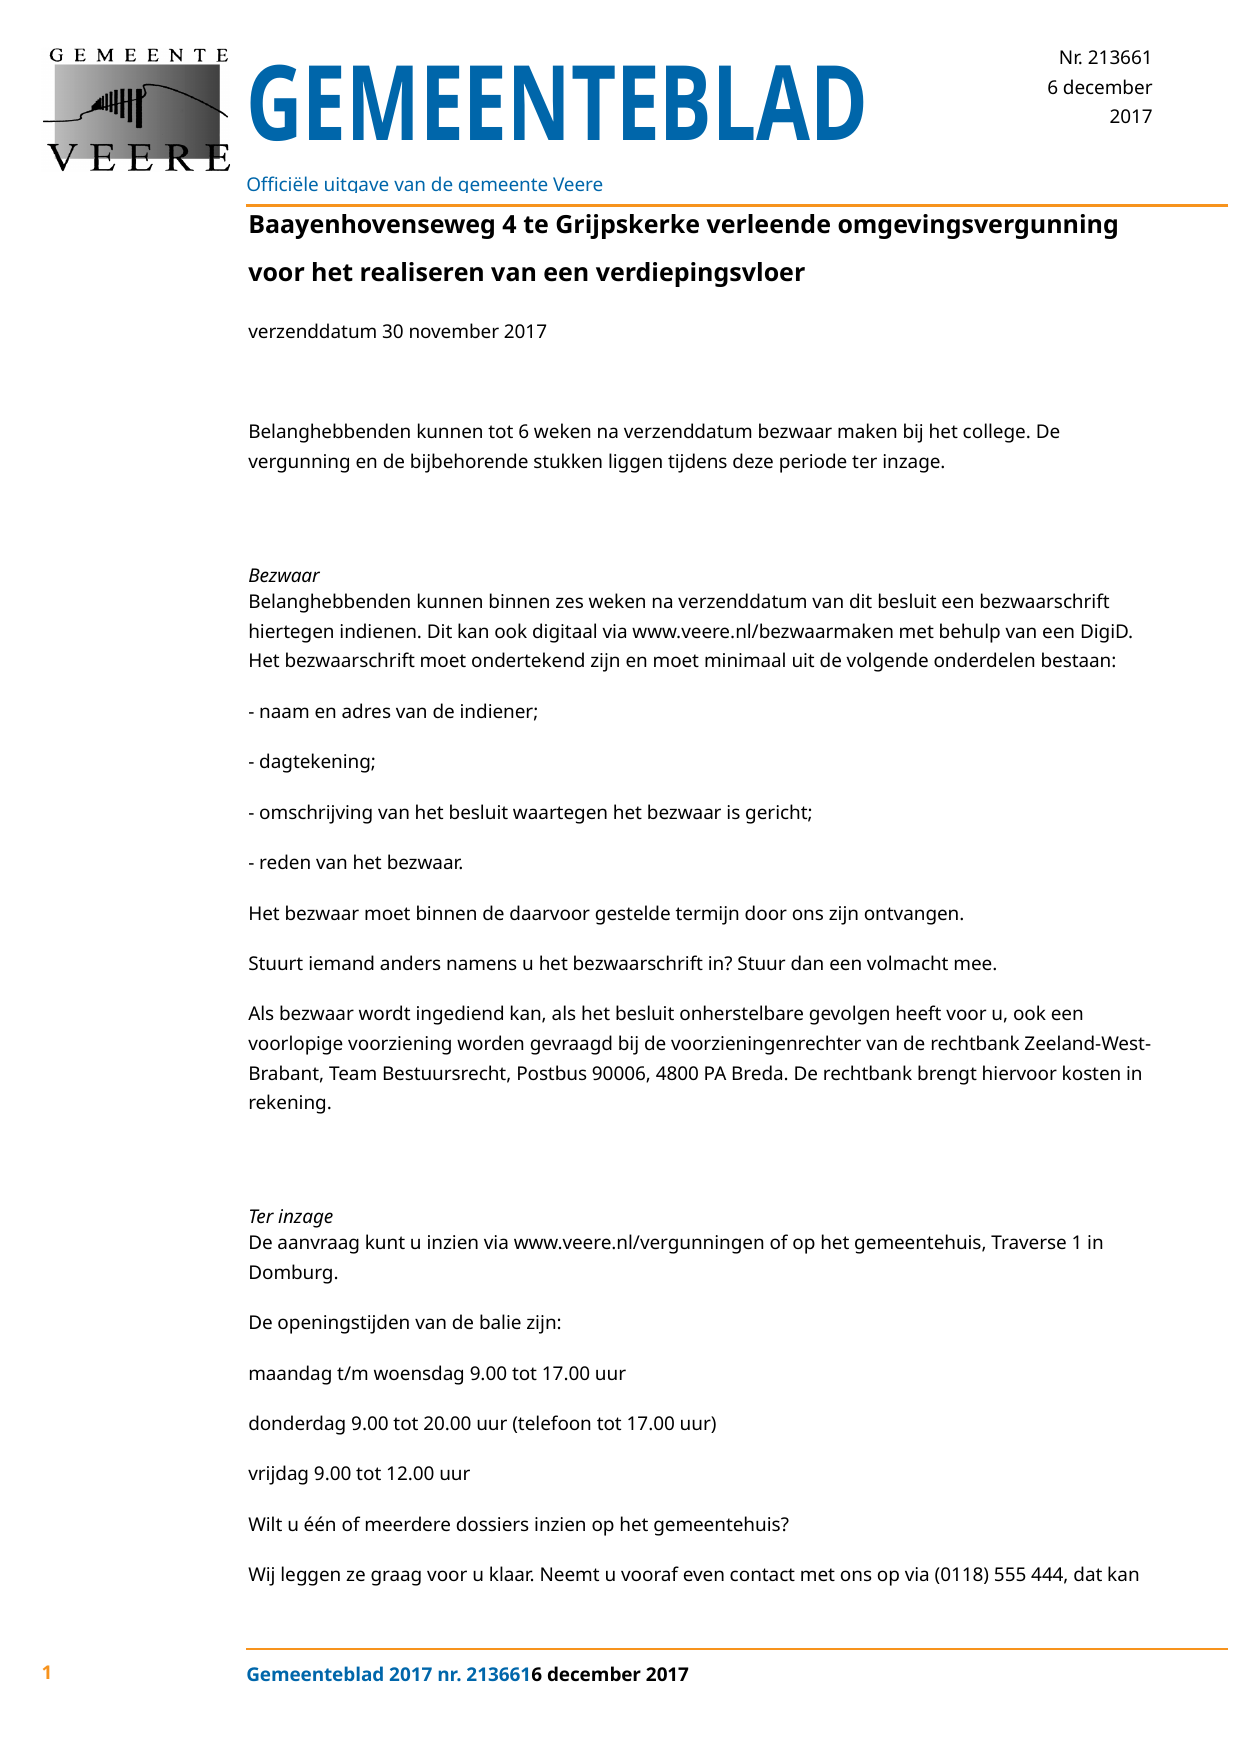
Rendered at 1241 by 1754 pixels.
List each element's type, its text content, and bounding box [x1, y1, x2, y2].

text De aanvraag kunt u inzien via www.veere.nl/vergunningen of op het gemeentehuis, Traverse 1 in Domburg. [248, 1229, 1152, 1285]
text verzenddatum 30 november 2017 [248, 318, 1152, 344]
text vrijdag 9.00 tot 12.00 uur [248, 1461, 1152, 1486]
text Wij leggen ze graag voor u klaar. Neemt u vooraf even contact met ons op via (0118) 555 444, dat kan [248, 1561, 1152, 1587]
text - naam en adres van de indiener; [248, 698, 1152, 724]
text Als bezwaar wordt ingediend kan, als het besluit onherstelbare gevolgen heeft voor u, ook een voorlopige voorziening worden gevraagd bij de voorzieningenrechter van de rechtbank Zeeland-West-Brabant, Team Bestuursrecht, Postbus 90006, 4800 PA Breda. De rechtbank brengt hiervoor kosten in rekening. [248, 1001, 1152, 1115]
text donderdag 9.00 tot 20.00 uur (telefoon tot 17.00 uur) [248, 1410, 1152, 1436]
text Baayenhovenseweg 4 te Grijpskerke verleende omgevingsvergunning voor het realiseren van een verdiepingsvloer [248, 207, 1152, 288]
text - dagtekening; [248, 748, 1152, 774]
text - reden van het bezwaar. [248, 849, 1152, 875]
text - omschrijving van het besluit waartegen het bezwaar is gericht; [248, 799, 1152, 824]
picture [41, 47, 231, 172]
text maandag t/m woensdag 9.00 tot 17.00 uur [248, 1360, 1152, 1386]
text Het bezwaar moet binnen de daarvoor gestelde termijn door ons zijn ontvangen. [248, 900, 1152, 925]
text Belanghebbenden kunnen binnen zes weken na verzenddatum van dit besluit een bezwaarschrift hiertegen indienen. Dit kan ook digitaal via www.veere.nl/bezwaarmaken met behulp van een DigiD. Het bezwaarschrift moet ondertekend zijn en moet minimaal uit de volgende onderdelen bestaan: [248, 588, 1152, 673]
text Bezwaar [248, 563, 1152, 588]
text Ter inzage [248, 1204, 1152, 1229]
text Wilt u één of meerdere dossiers inzien op het gemeentehuis? [248, 1511, 1152, 1537]
text De openingstijden van de balie zijn: [248, 1309, 1152, 1335]
text Stuurt iemand anders namens u het bezwaarschrift in? Stuur dan een volmacht mee. [248, 950, 1152, 976]
text Belanghebbenden kunnen tot 6 weken na verzenddatum bezwaar maken bij het college. De vergunning en de bijbehorende stukken liggen tijdens deze periode ter inzage. [248, 419, 1152, 474]
